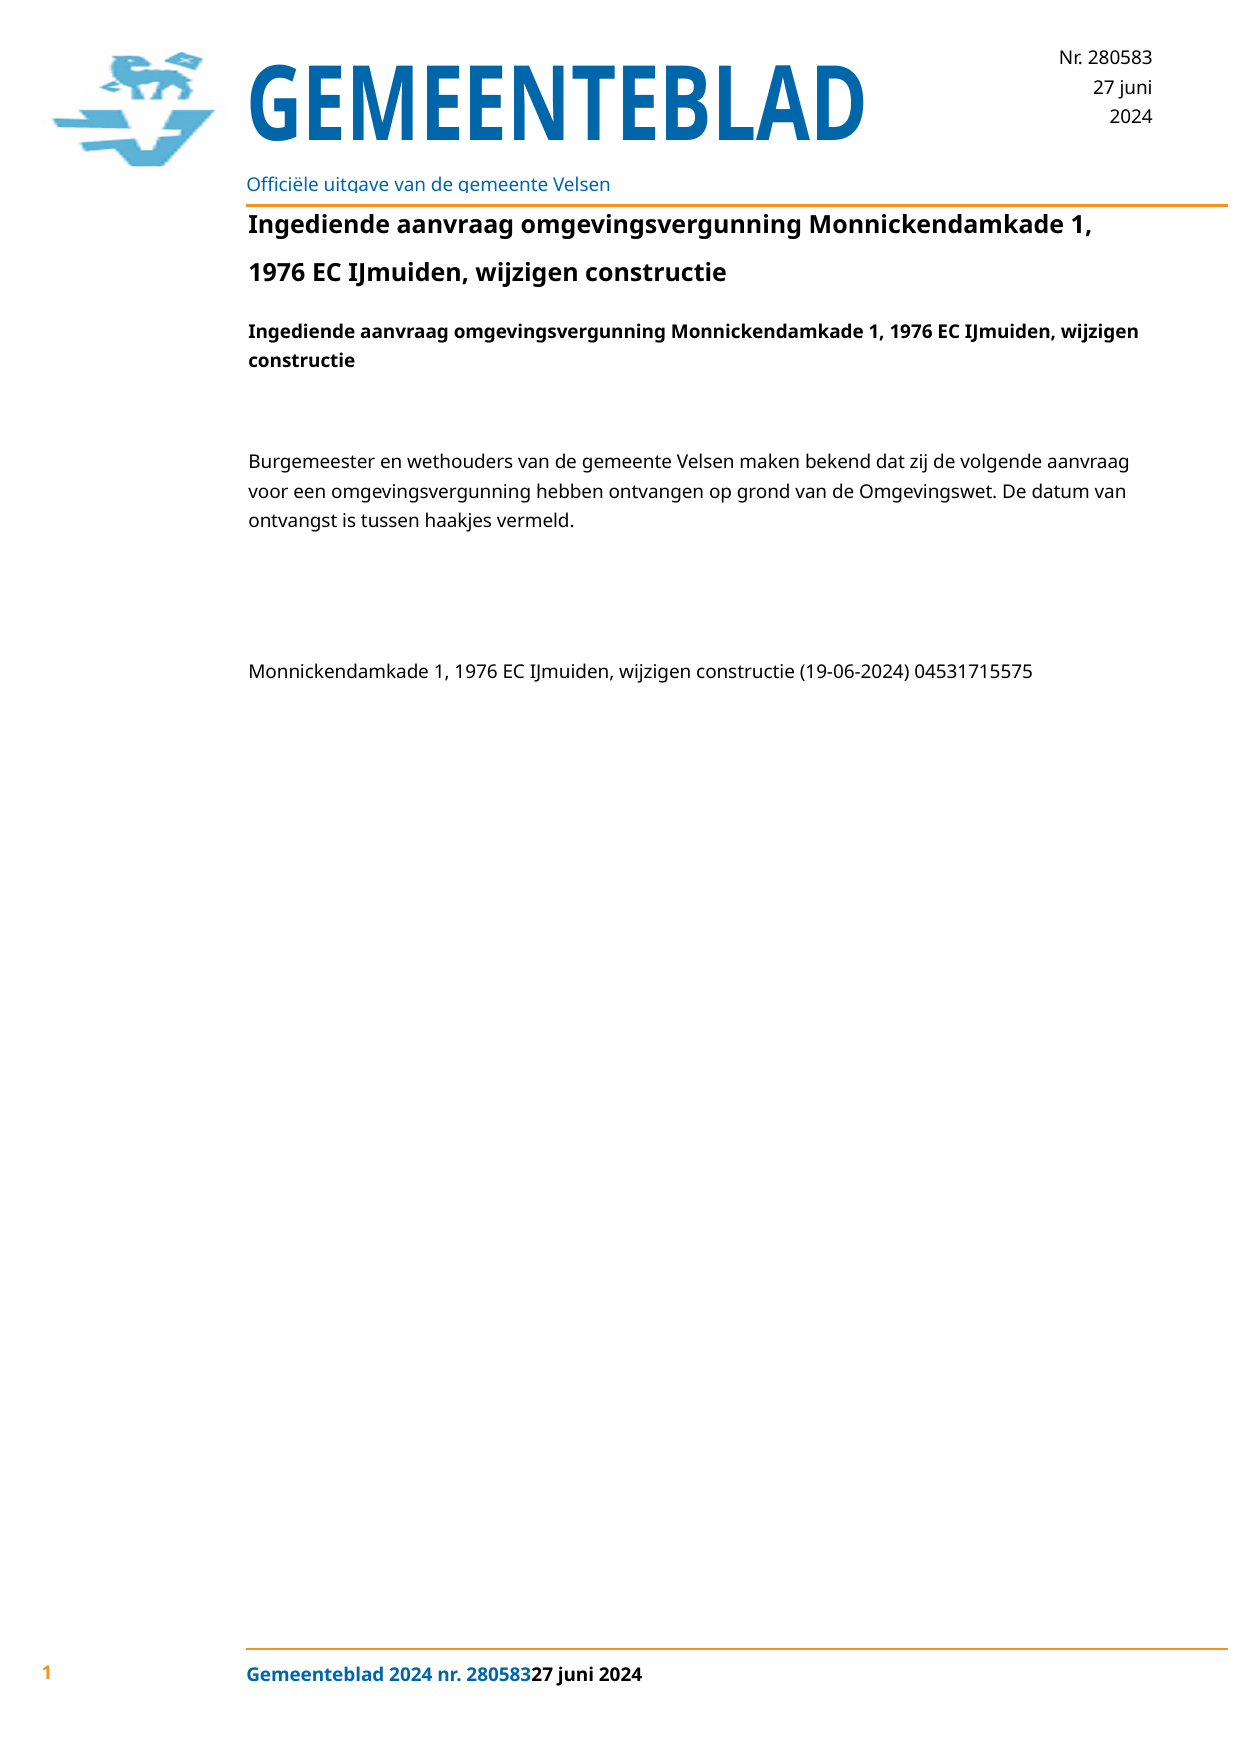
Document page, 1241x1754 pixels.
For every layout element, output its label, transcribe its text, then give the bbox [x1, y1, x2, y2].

text Monnickendamkade 1, 1976 EC IJmuiden, wijzigen constructie (19-06-2024) 04531715575 [248, 659, 1152, 684]
text Ingediende aanvraag omgevingsvergunning Monnickendamkade 1, 1976 EC IJmuiden, wijzigen constructie [248, 207, 1152, 288]
text Ingediende aanvraag omgevingsvergunning Monnickendamkade 1, 1976 EC IJmuiden, wijzigen constructie [248, 318, 1152, 373]
picture [41, 47, 231, 172]
text Burgemeester en wethouders van de gemeente Velsen maken bekend dat zij de volgende aanvraag voor een omgevingsvergunning hebben ontvangen op grond van de Omgevingswet. De datum van ontvangst is tussen haakjes vermeld. [248, 448, 1152, 533]
